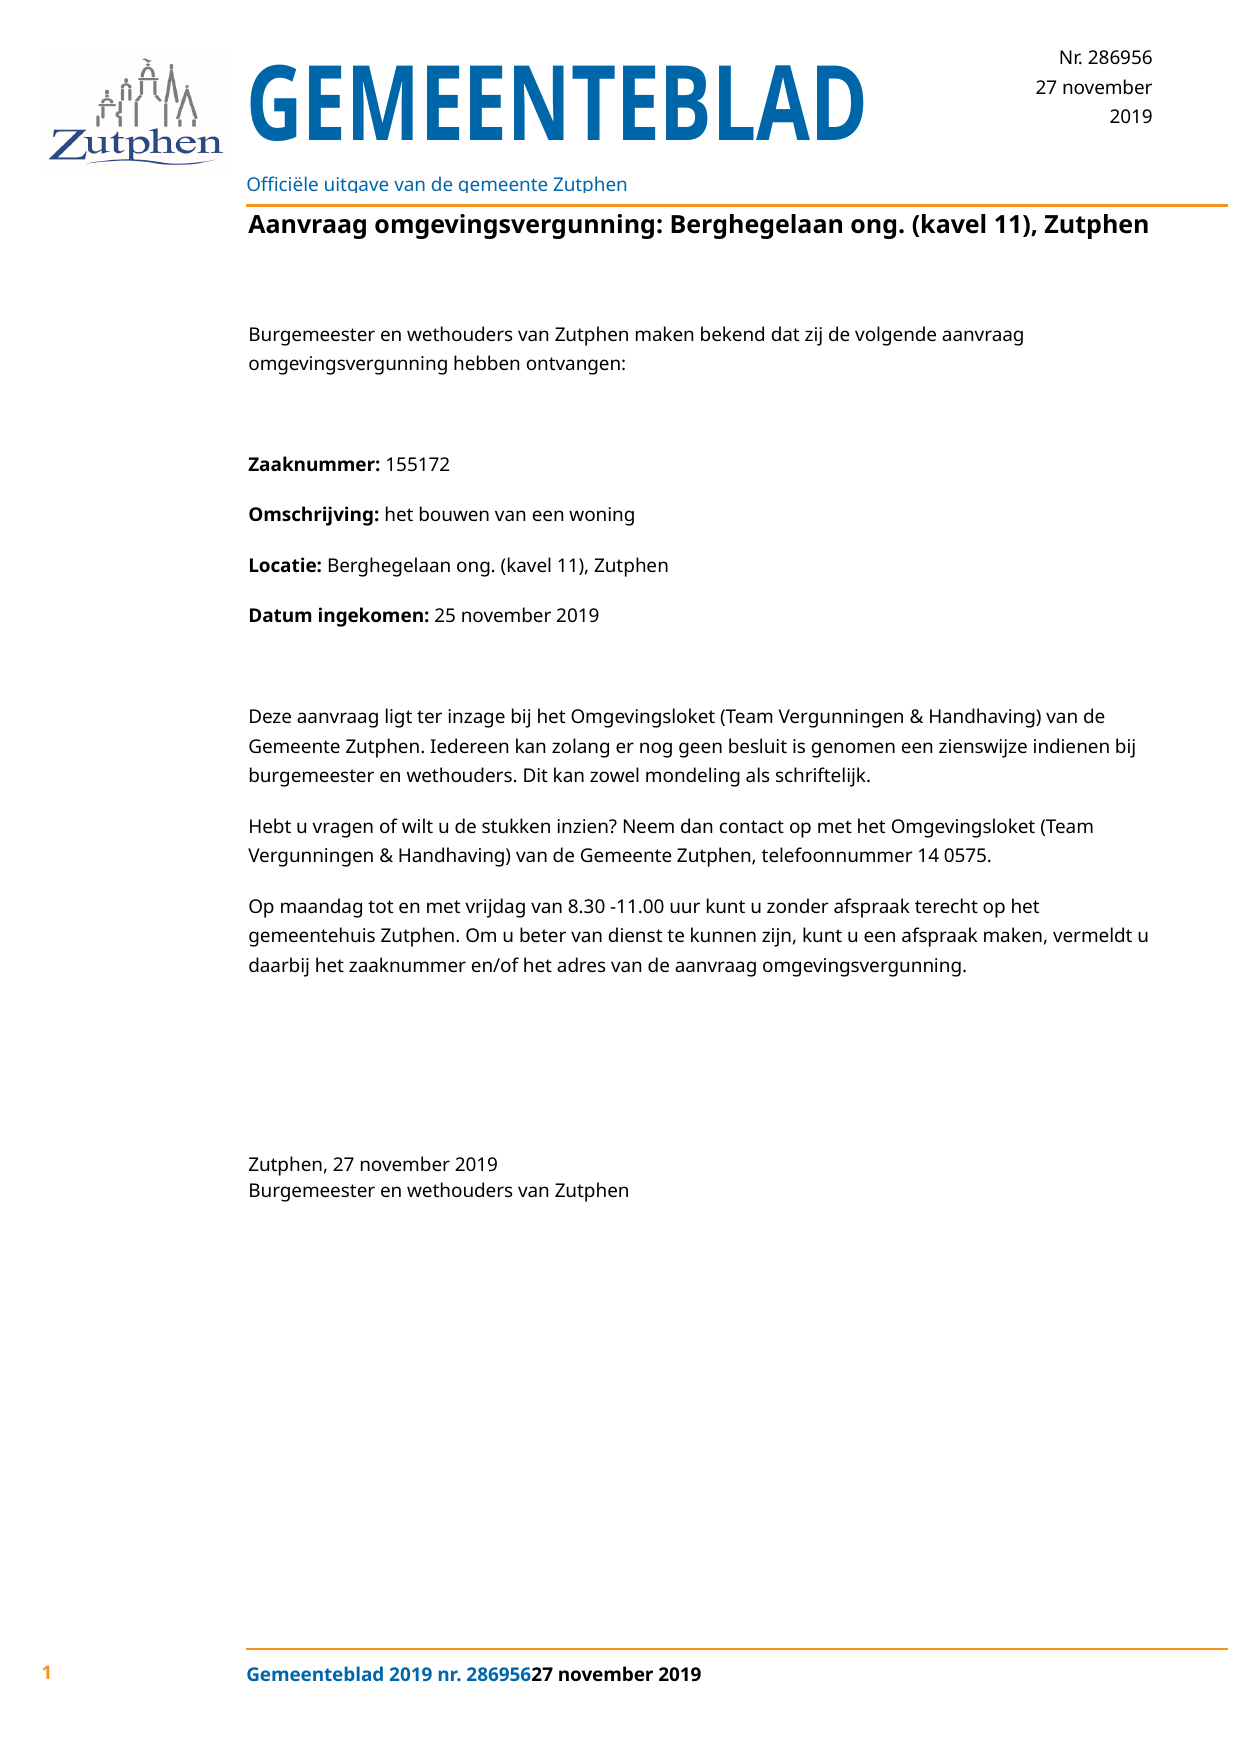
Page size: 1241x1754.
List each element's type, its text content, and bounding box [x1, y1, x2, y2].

text Burgemeester en wethouders van Zutphen [248, 1177, 1152, 1202]
text Aanvraag omgevingsvergunning: Berghegelaan ong. (kavel 11), Zutphen [248, 207, 1152, 241]
text Op maandag tot en met vrijdag van 8.30 -11.00 uur kunt u zonder afspraak terecht op het gemeentehuis Zutphen. Om u beter van dienst te kunnen zijn, kunt u een afspraak maken, vermeldt u daarbij het zaaknummer en/of het adres van de aanvraag omgevingsvergunning. [248, 893, 1152, 978]
text Zaaknummer: 155172 [248, 451, 1152, 477]
text Datum ingekomen: 25 november 2019 [248, 602, 1152, 628]
text Burgemeester en wethouders van Zutphen maken bekend dat zij de volgende aanvraag omgevingsvergunning hebben ontvangen: [248, 321, 1152, 376]
text Zutphen, 27 november 2019 [248, 1151, 1152, 1177]
text Deze aanvraag ligt ter inzage bij het Omgevingsloket (Team Vergunningen & Handhaving) van de Gemeente Zutphen. Iedereen kan zolang er nog geen besluit is genomen een zienswijze indienen bij burgemeester en wethouders. Dit kan zowel mondeling als schriftelijk. [248, 703, 1152, 788]
text Locatie: Berghegelaan ong. (kavel 11), Zutphen [248, 552, 1152, 578]
picture [41, 47, 231, 172]
text Hebt u vragen of wilt u de stukken inzien? Neem dan contact op met het Omgevingsloket (Team Vergunningen & Handhaving) van de Gemeente Zutphen, telefoonnummer 14 0575. [248, 813, 1152, 868]
text Omschrijving: het bouwen van een woning [248, 502, 1152, 527]
